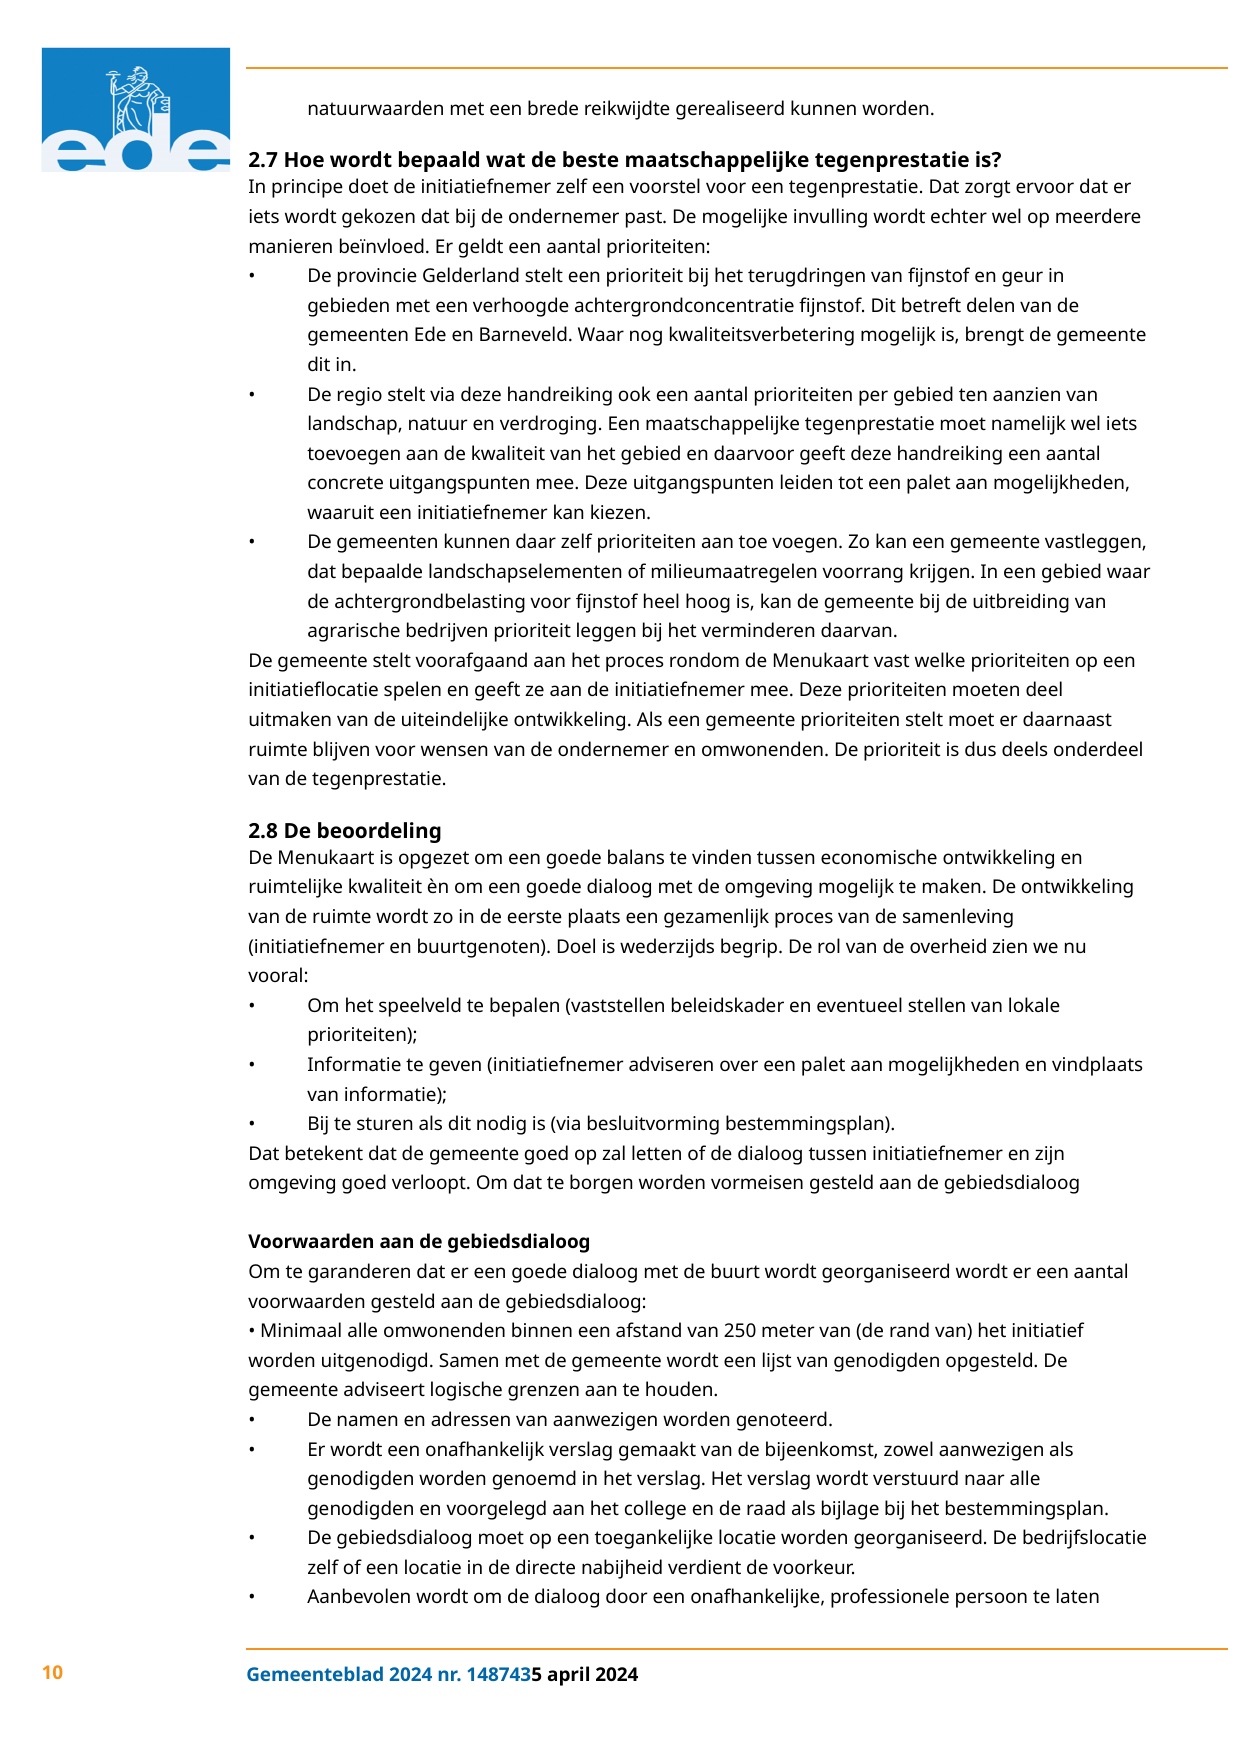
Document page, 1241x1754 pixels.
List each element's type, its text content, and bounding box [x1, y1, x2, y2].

list De regio stelt via deze handreiking ook een aantal prioriteiten per gebied ten aanzien van landschap, natuur en verdroging. Een maatschappelijke tegenprestatie moet namelijk wel iets toevoegen aan de kwaliteit van het gebied en daarvoor geeft deze handreiking een aantal concrete uitgangspunten mee. Deze uitgangspunten leiden tot een palet aan mogelijkheden, waaruit een initiatiefnemer kan kiezen. [248, 381, 1152, 525]
list Om het speelveld te bepalen (vaststellen beleidskader en eventueel stellen van lokale prioriteiten); [248, 992, 1152, 1047]
picture [41, 47, 231, 172]
text 2.8 De beoordeling [248, 816, 1152, 844]
list De provincie Gelderland stelt een prioriteit bij het terugdringen van fijnstof en geur in gebieden met een verhoogde achtergrondconcentratie fijnstof. Dit betreft delen van de gemeenten Ede en Barneveld. Waar nog kwaliteitsverbetering mogelijk is, brengt de gemeente dit in. [248, 262, 1152, 377]
text • Minimaal alle omwonenden binnen een afstand van 250 meter van (de rand van) het initiatief worden uitgenodigd. Samen met de gemeente wordt een lijst van genodigden opgesteld. De gemeente adviseert logische grenzen aan te houden. [248, 1317, 1152, 1402]
text Voorwaarden aan de gebiedsdialoog [248, 1229, 1152, 1254]
list Informatie te geven (initiatiefnemer adviseren over een palet aan mogelijkheden en vindplaats van informatie); [248, 1051, 1152, 1107]
list Aanbevolen wordt om de dialoog door een onafhankelijke, professionele persoon te laten [248, 1584, 1152, 1609]
text Om te garanderen dat er een goede dialoog met de buurt wordt georganiseerd wordt er een aantal voorwaarden gesteld aan de gebiedsdialoog: [248, 1258, 1152, 1314]
list De gemeenten kunnen daar zelf prioriteiten aan toe voegen. Zo kan een gemeente vastleggen, dat bepaalde landschapselementen of milieumaatregelen voorrang krijgen. In een gebied waar de achtergrondbelasting voor fijnstof heel hoog is, kan de gemeente bij de uitbreiding van agrarische bedrijven prioriteit leggen bij het verminderen daarvan. [248, 529, 1152, 643]
text 2.7 Hoe wordt bepaald wat de beste maatschappelijke tegenprestatie is? [248, 145, 1152, 174]
text De gemeente stelt voorafgaand aan het proces rondom de Menukaart vast welke prioriteiten op een initiatieflocatie spelen en geeft ze aan de initiatiefnemer mee. Deze prioriteiten moeten deel uitmaken van de uiteindelijke ontwikkeling. Als een gemeente prioriteiten stelt moet er daarnaast ruimte blijven voor wensen van de ondernemer en omwonenden. De prioriteit is dus deels onderdeel van de tegenprestatie. [248, 647, 1152, 791]
list Bij te sturen als dit nodig is (via besluitvorming bestemmingsplan). [248, 1110, 1152, 1136]
list natuurwaarden met een brede reikwijdte gerealiseerd kunnen worden. [248, 95, 1152, 121]
text Dat betekent dat de gemeente goed op zal letten of de dialoog tussen initiatiefnemer en zijn omgeving goed verloopt. Om dat te borgen worden vormeisen gesteld aan de gebiedsdialoog [248, 1140, 1152, 1195]
list Er wordt een onafhankelijk verslag gemaakt van de bijeenkomst, zowel aanwezigen als genodigden worden genoemd in het verslag. Het verslag wordt verstuurd naar alle genodigden en voorgelegd aan het college en de raad als bijlage bij het bestemmingsplan. [248, 1436, 1152, 1521]
list De namen en adressen van aanwezigen worden genoteerd. [248, 1406, 1152, 1432]
text De Menukaart is opgezet om een goede balans te vinden tussen economische ontwikkeling en ruimtelijke kwaliteit èn om een goede dialoog met de omgeving mogelijk te maken. De ontwikkeling van de ruimte wordt zo in de eerste plaats een gezamenlijk proces van de samenleving (initiatiefnemer en buurtgenoten). Doel is wederzijds begrip. De rol van de overheid zien we nu vooral: [248, 844, 1152, 988]
text In principe doet de initiatiefnemer zelf een voorstel voor een tegenprestatie. Dat zorgt ervoor dat er iets wordt gekozen dat bij de ondernemer past. De mogelijke invulling wordt echter wel op meerdere manieren beïnvloed. Er geldt een aantal prioriteiten: [248, 174, 1152, 258]
list De gebiedsdialoog moet op een toegankelijke locatie worden georganiseerd. De bedrijfslocatie zelf of een locatie in de directe nabijheid verdient de voorkeur. [248, 1524, 1152, 1580]
